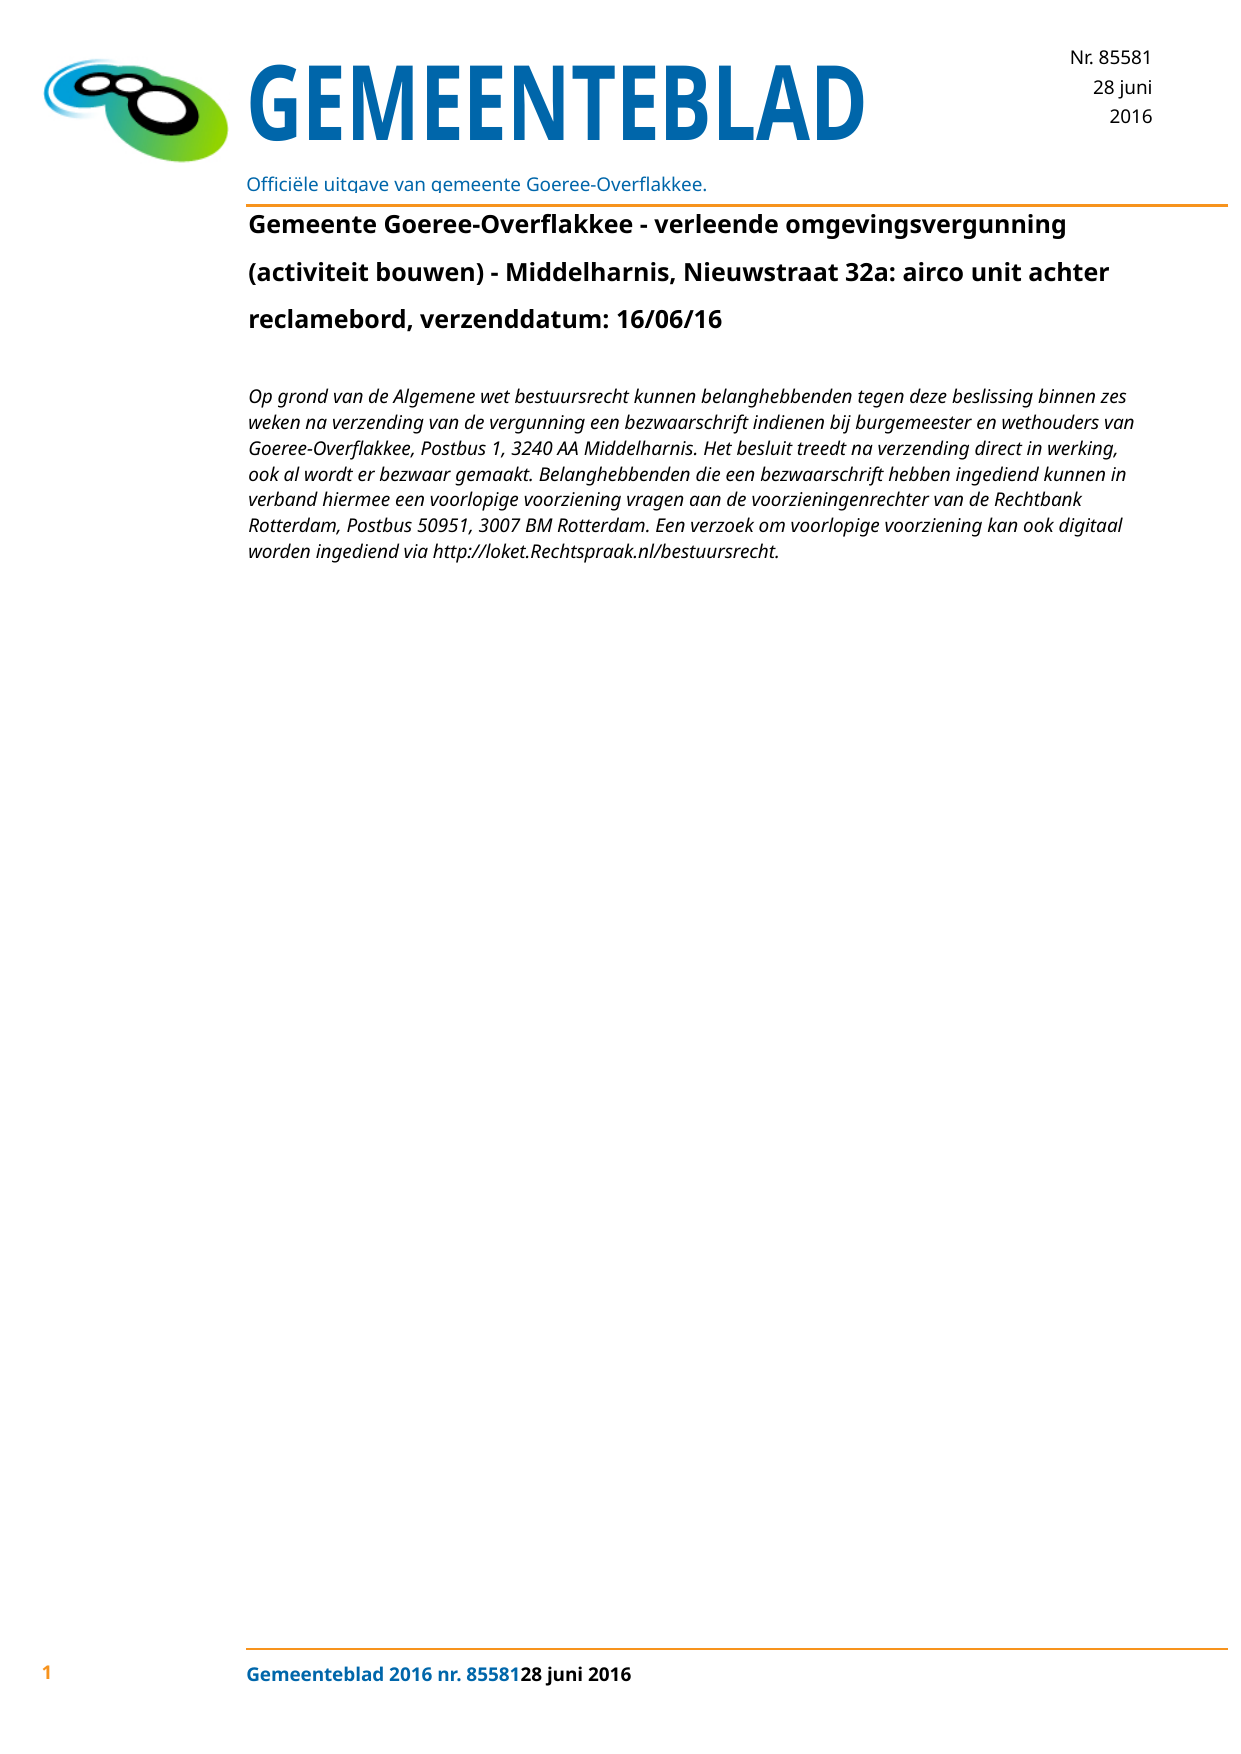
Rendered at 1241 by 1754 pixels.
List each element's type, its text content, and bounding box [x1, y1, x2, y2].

text Op grond van de Algemene wet bestuursrecht kunnen belanghebbenden tegen deze beslissing binnen zes weken na verzending van de vergunning een bezwaarschrift indienen bij burgemeester en wethouders van Goeree-Overflakkee, Postbus 1, 3240 AA Middelharnis. Het besluit treedt na verzending direct in werking, ook al wordt er bezwaar gemaakt. Belanghebbenden die een bezwaarschrift hebben ingediend kunnen in verband hiermee een voorlopige voorziening vragen aan de voorzieningenrechter van de Rechtbank Rotterdam, Postbus 50951, 3007 BM Rotterdam. Een verzoek om voorlopige voorziening kan ook digitaal worden ingediend via http://loket.Rechtspraak.nl/bestuursrecht. [248, 384, 1152, 564]
text Gemeente Goeree-Overflakkee - verleende omgevingsvergunning (activiteit bouwen) - Middelharnis, Nieuwstraat 32a: airco unit achter reclamebord, verzenddatum: 16/06/16 [248, 207, 1152, 336]
picture [41, 47, 231, 172]
